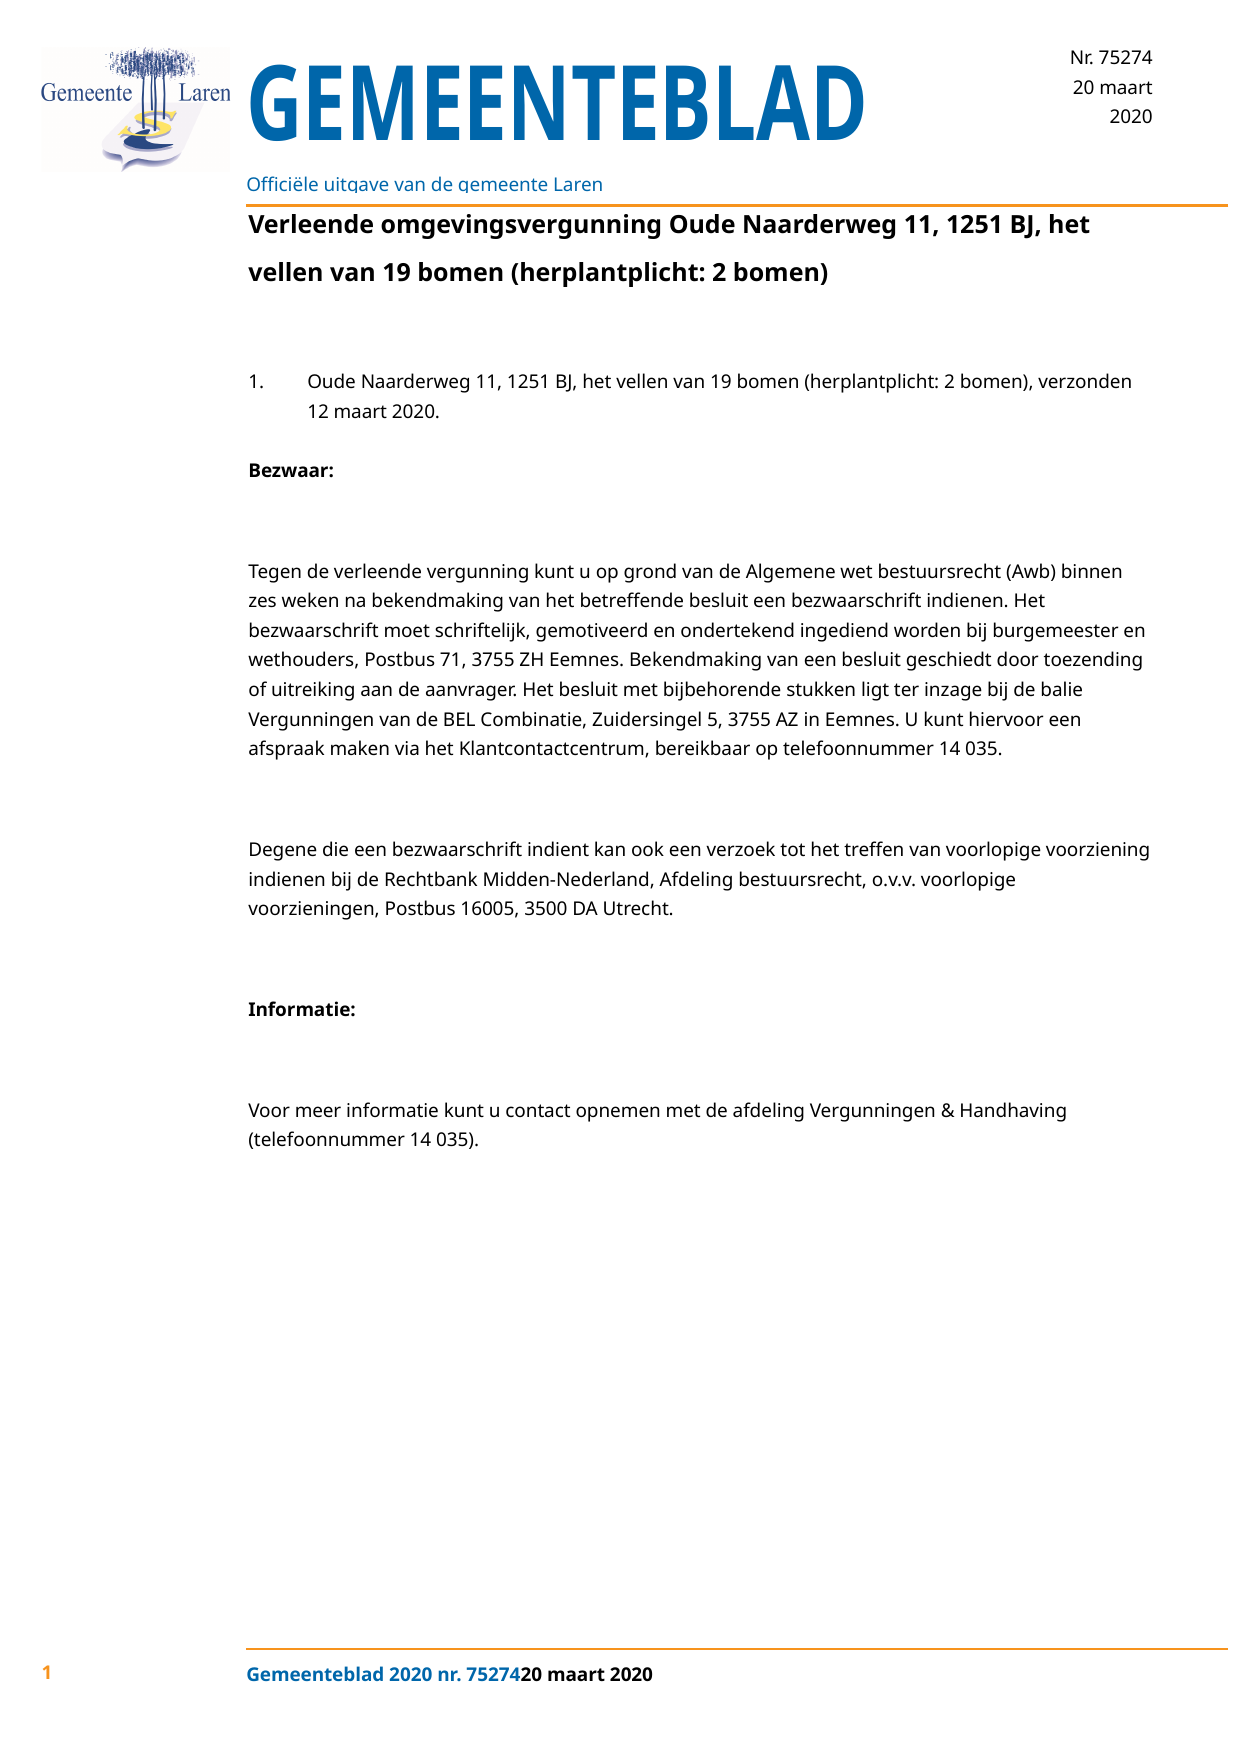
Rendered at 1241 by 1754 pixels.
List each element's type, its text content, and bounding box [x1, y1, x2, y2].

text Tegen de verleende vergunning kunt u op grond van de Algemene wet bestuursrecht (Awb) binnen zes weken na bekendmaking van het betreffende besluit een bezwaarschrift indienen. Het bezwaarschrift moet schriftelijk, gemotiveerd en ondertekend ingediend worden bij burgemeester en wethouders, Postbus 71, 3755 ZH Eemnes. Bekendmaking van een besluit geschiedt door toezending of uitreiking aan de aanvrager. Het besluit met bijbehorende stukken ligt ter inzage bij de balie Vergunningen van de BEL Combinatie, Zuidersingel 5, 3755 AZ in Eemnes. U kunt hiervoor een afspraak maken via het Klantcontactcentrum, bereikbaar op telefoonnummer 14 035. [248, 558, 1152, 761]
text Degene die een bezwaarschrift indient kan ook een verzoek tot het treffen van voorlopige voorziening indienen bij de Rechtbank Midden-Nederland, Afdeling bestuursrecht, o.v.v. voorlopige voorzieningen, Postbus 16005, 3500 DA Utrecht. [248, 836, 1152, 921]
text Voor meer informatie kunt u contact opnemen met de afdeling Vergunningen & Handhaving (telefoonnummer 14 035). [248, 1097, 1152, 1152]
text Verleende omgevingsvergunning Oude Naarderweg 11, 1251 BJ, het vellen van 19 bomen (herplantplicht: 2 bomen) [248, 207, 1152, 288]
text Bezwaar: [248, 457, 1152, 483]
picture [41, 47, 231, 172]
text Informatie: [248, 996, 1152, 1022]
list Oude Naarderweg 11, 1251 BJ, het vellen van 19 bomen (herplantplicht: 2 bomen), verzonden 12 maart 2020. [248, 368, 1152, 424]
